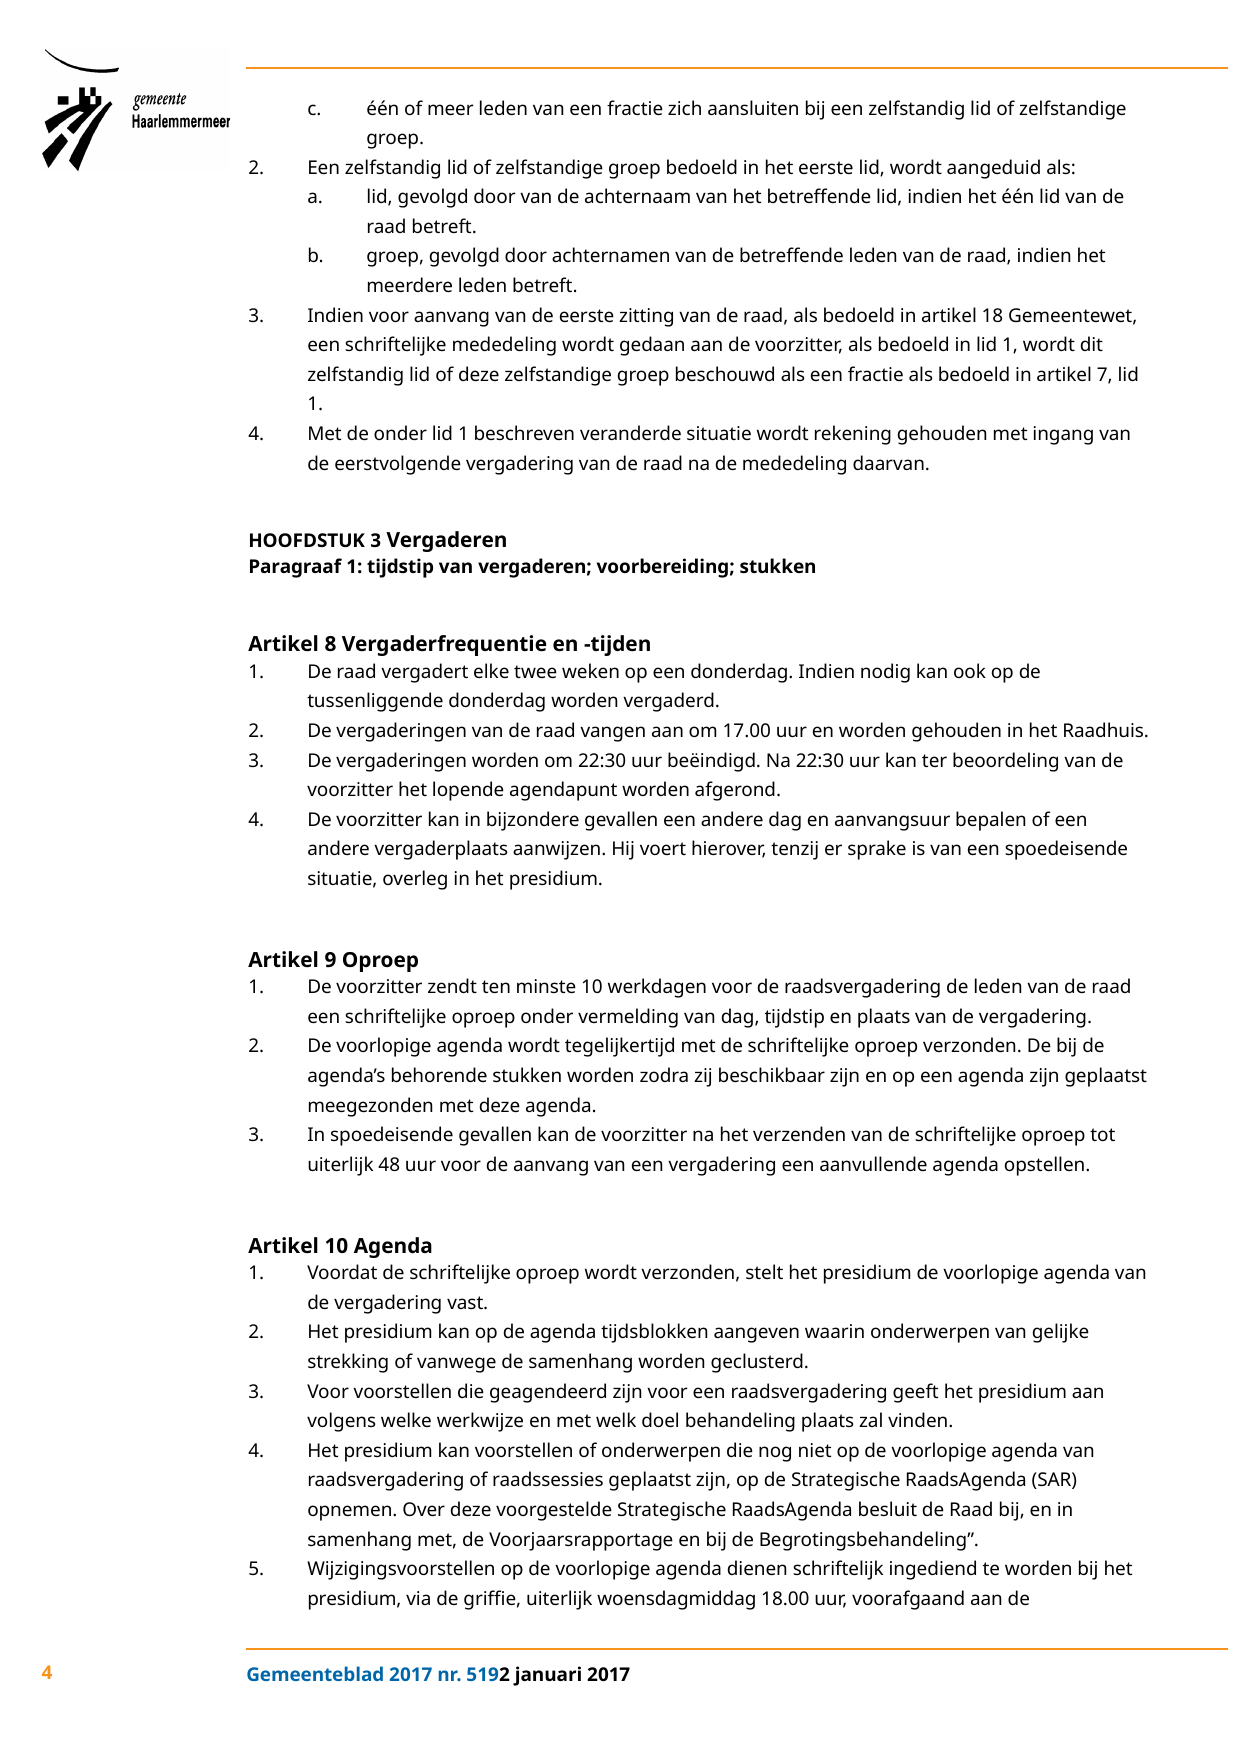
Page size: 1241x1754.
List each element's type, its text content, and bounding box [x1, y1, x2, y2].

list Met de onder lid 1 beschreven veranderde situatie wordt rekening gehouden met ingang van de eerstvolgende vergadering van de raad na de mededeling daarvan. [248, 420, 1152, 476]
list De vergaderingen van de raad vangen aan om 17.00 uur en worden gehouden in het Raadhuis. [248, 717, 1152, 743]
list groep, gevolgd door achternamen van de betreffende leden van de raad, indien het meerdere leden betreft. [307, 243, 1152, 298]
list Indien voor aanvang van de eerste zitting van de raad, als bedoeld in artikel 18 Gemeentewet, een schriftelijke mededeling wordt gedaan aan de voorzitter, als bedoeld in lid 1, wordt dit zelfstandig lid of deze zelfstandige groep beschouwd als een fractie als bedoeld in artikel 7, lid 1. [248, 302, 1152, 416]
list één of meer leden van een fractie zich aansluiten bij een zelfstandig lid of zelfstandige groep. [307, 95, 1152, 150]
list De vergaderingen worden om 22:30 uur beëindigd. Na 22:30 uur kan ter beoordeling van de voorzitter het lopende agendapunt worden afgerond. [248, 747, 1152, 802]
list Een zelfstandig lid of zelfstandige groep bedoeld in het eerste lid, wordt aangeduid als: [248, 154, 1152, 180]
list De voorlopige agenda wordt tegelijkertijd met de schriftelijke oproep verzonden. De bij de agenda’s behorende stukken worden zodra zij beschikbaar zijn en op een agenda zijn geplaatst meegezonden met deze agenda. [248, 1033, 1152, 1118]
list Het presidium kan op de agenda tijdsblokken aangeven waarin onderwerpen van gelijke strekking of vanwege de samenhang worden geclusterd. [248, 1319, 1152, 1374]
list Voor voorstellen die geagendeerd zijn voor een raadsvergadering geeft het presidium aan volgens welke werkwijze en met welk doel behandeling plaats zal vinden. [248, 1378, 1152, 1433]
text Artikel 8 Vergaderfrequentie en -tijden [248, 629, 1152, 658]
text Paragraaf 1: tijdstip van vergaderen; voorbereiding; stukken [248, 553, 1152, 579]
list Het presidium kan voorstellen of onderwerpen die nog niet op de voorlopige agenda van raadsvergadering of raadssessies geplaatst zijn, op de Strategische RaadsAgenda (SAR) opnemen. Over deze voorgestelde Strategische RaadsAgenda besluit de Raad bij, en in samenhang met, de Voorjaarsrapportage en bij de Begrotingsbehandeling”. [248, 1437, 1152, 1551]
list De raad vergadert elke twee weken op een donderdag. Indien nodig kan ook op de tussenliggende donderdag worden vergaderd. [248, 658, 1152, 713]
list Wijzigingsvoorstellen op de voorlopige agenda dienen schriftelijk ingediend te worden bij het presidium, via de griffie, uiterlijk woensdagmiddag 18.00 uur, voorafgaand aan de [248, 1555, 1152, 1611]
text Artikel 9 Oproep [248, 945, 1152, 973]
list Voordat de schriftelijke oproep wordt verzonden, stelt het presidium de voorlopige agenda van de vergadering vast. [248, 1259, 1152, 1315]
picture [41, 47, 231, 172]
list lid, gevolgd door van de achternaam van het betreffende lid, indien het één lid van de raad betreft. [307, 183, 1152, 239]
list De voorzitter kan in bijzondere gevallen een andere dag en aanvangsuur bepalen of een andere vergaderplaats aanwijzen. Hij voert hierover, tenzij er sprake is van een spoedeisende situatie, overleg in het presidium. [248, 806, 1152, 891]
list De voorzitter zendt ten minste 10 werkdagen voor de raadsvergadering de leden van de raad een schriftelijke oproep onder vermelding van dag, tijdstip en plaats van de vergadering. [248, 973, 1152, 1029]
text Artikel 10 Agenda [248, 1231, 1152, 1259]
text HOOFDSTUK 3 Vergaderen [248, 525, 1152, 553]
list In spoedeisende gevallen kan de voorzitter na het verzenden van de schriftelijke oproep tot uiterlijk 48 uur voor de aanvang van een vergadering een aanvullende agenda opstellen. [248, 1121, 1152, 1177]
